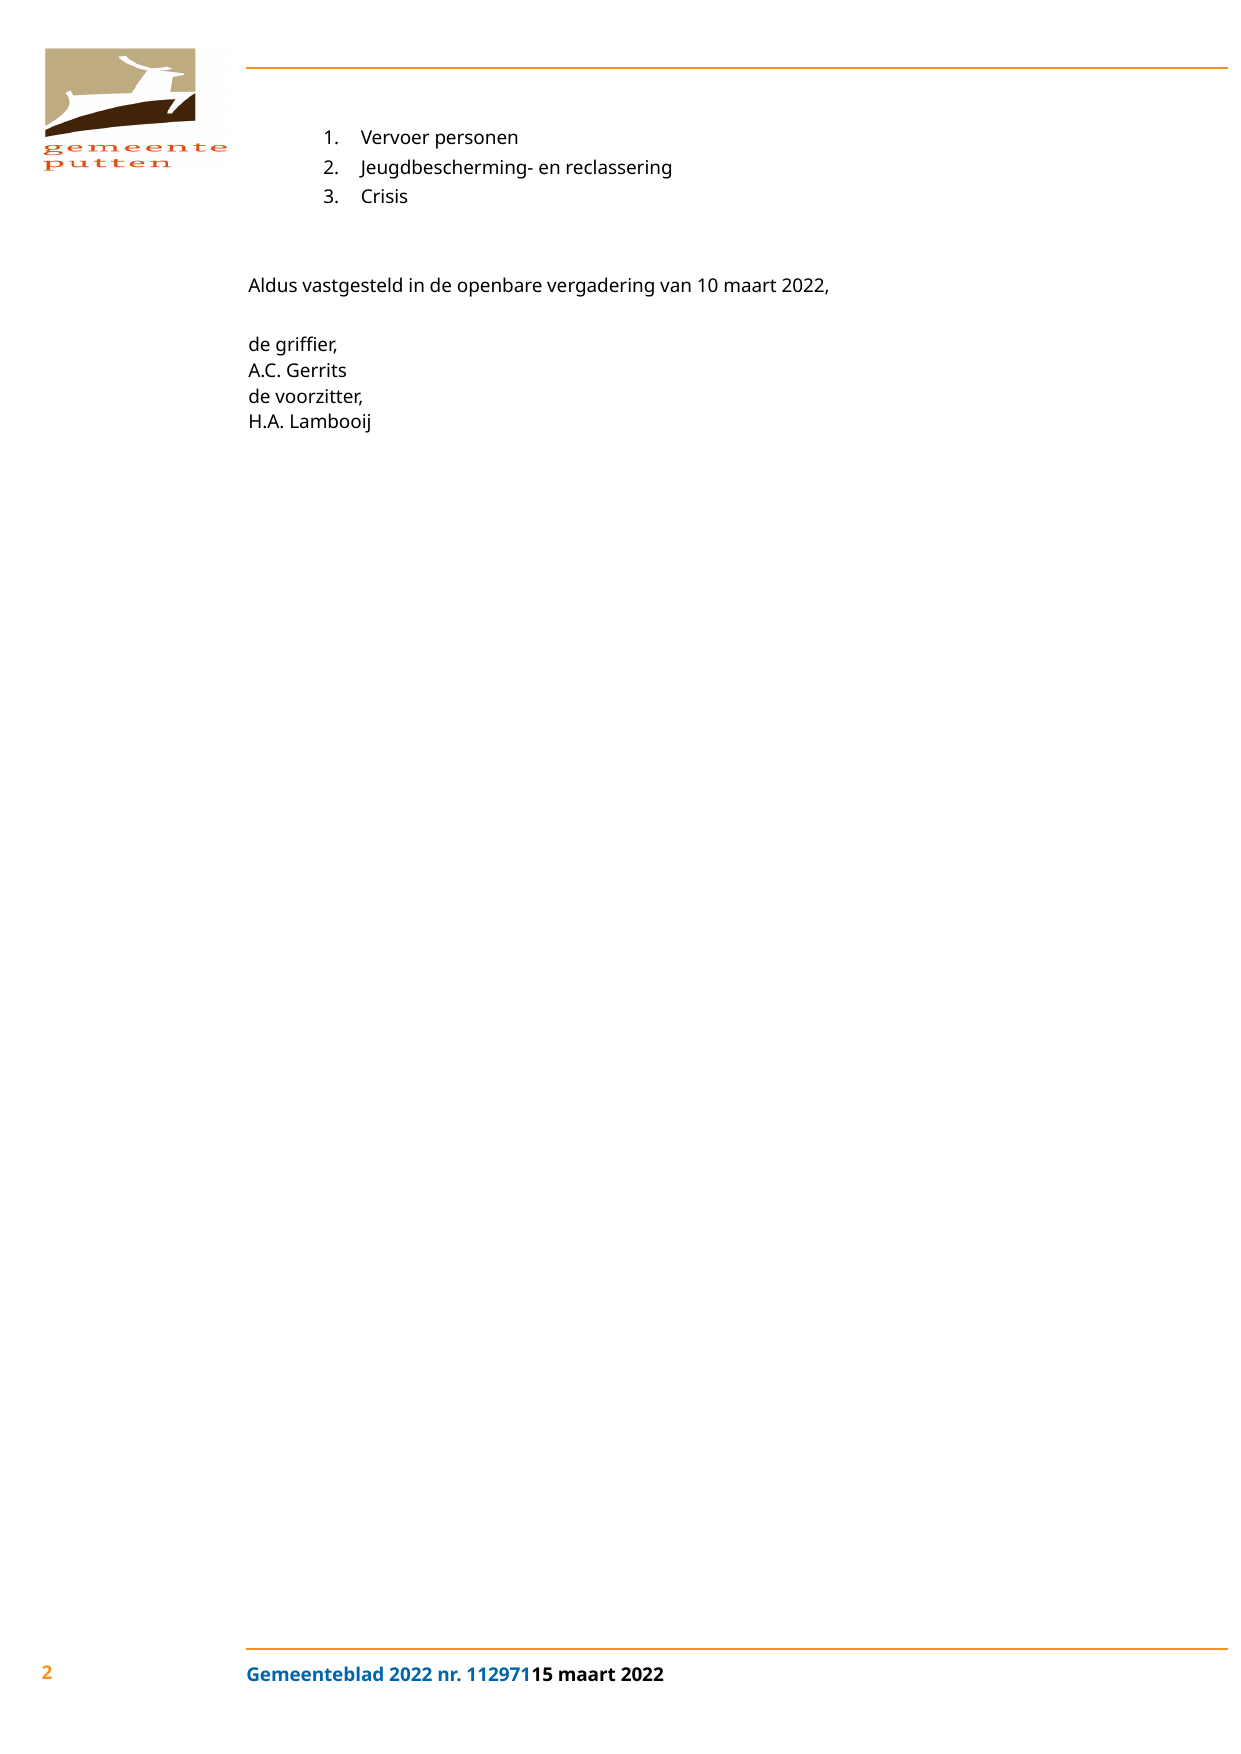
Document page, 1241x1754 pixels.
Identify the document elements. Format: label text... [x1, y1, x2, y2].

list Vervoer personen [323, 124, 1152, 150]
list Jeugdbescherming- en reclassering [323, 154, 1152, 180]
picture [41, 47, 231, 172]
text H.A. Lambooij [248, 409, 1152, 434]
text Aldus vastgesteld in de openbare vergadering van 10 maart 2022, [248, 272, 1152, 298]
text de voorzitter, [248, 383, 1152, 409]
list Crisis [323, 183, 1152, 209]
text de griffier, [248, 331, 1152, 357]
text A.C. Gerrits [248, 357, 1152, 383]
